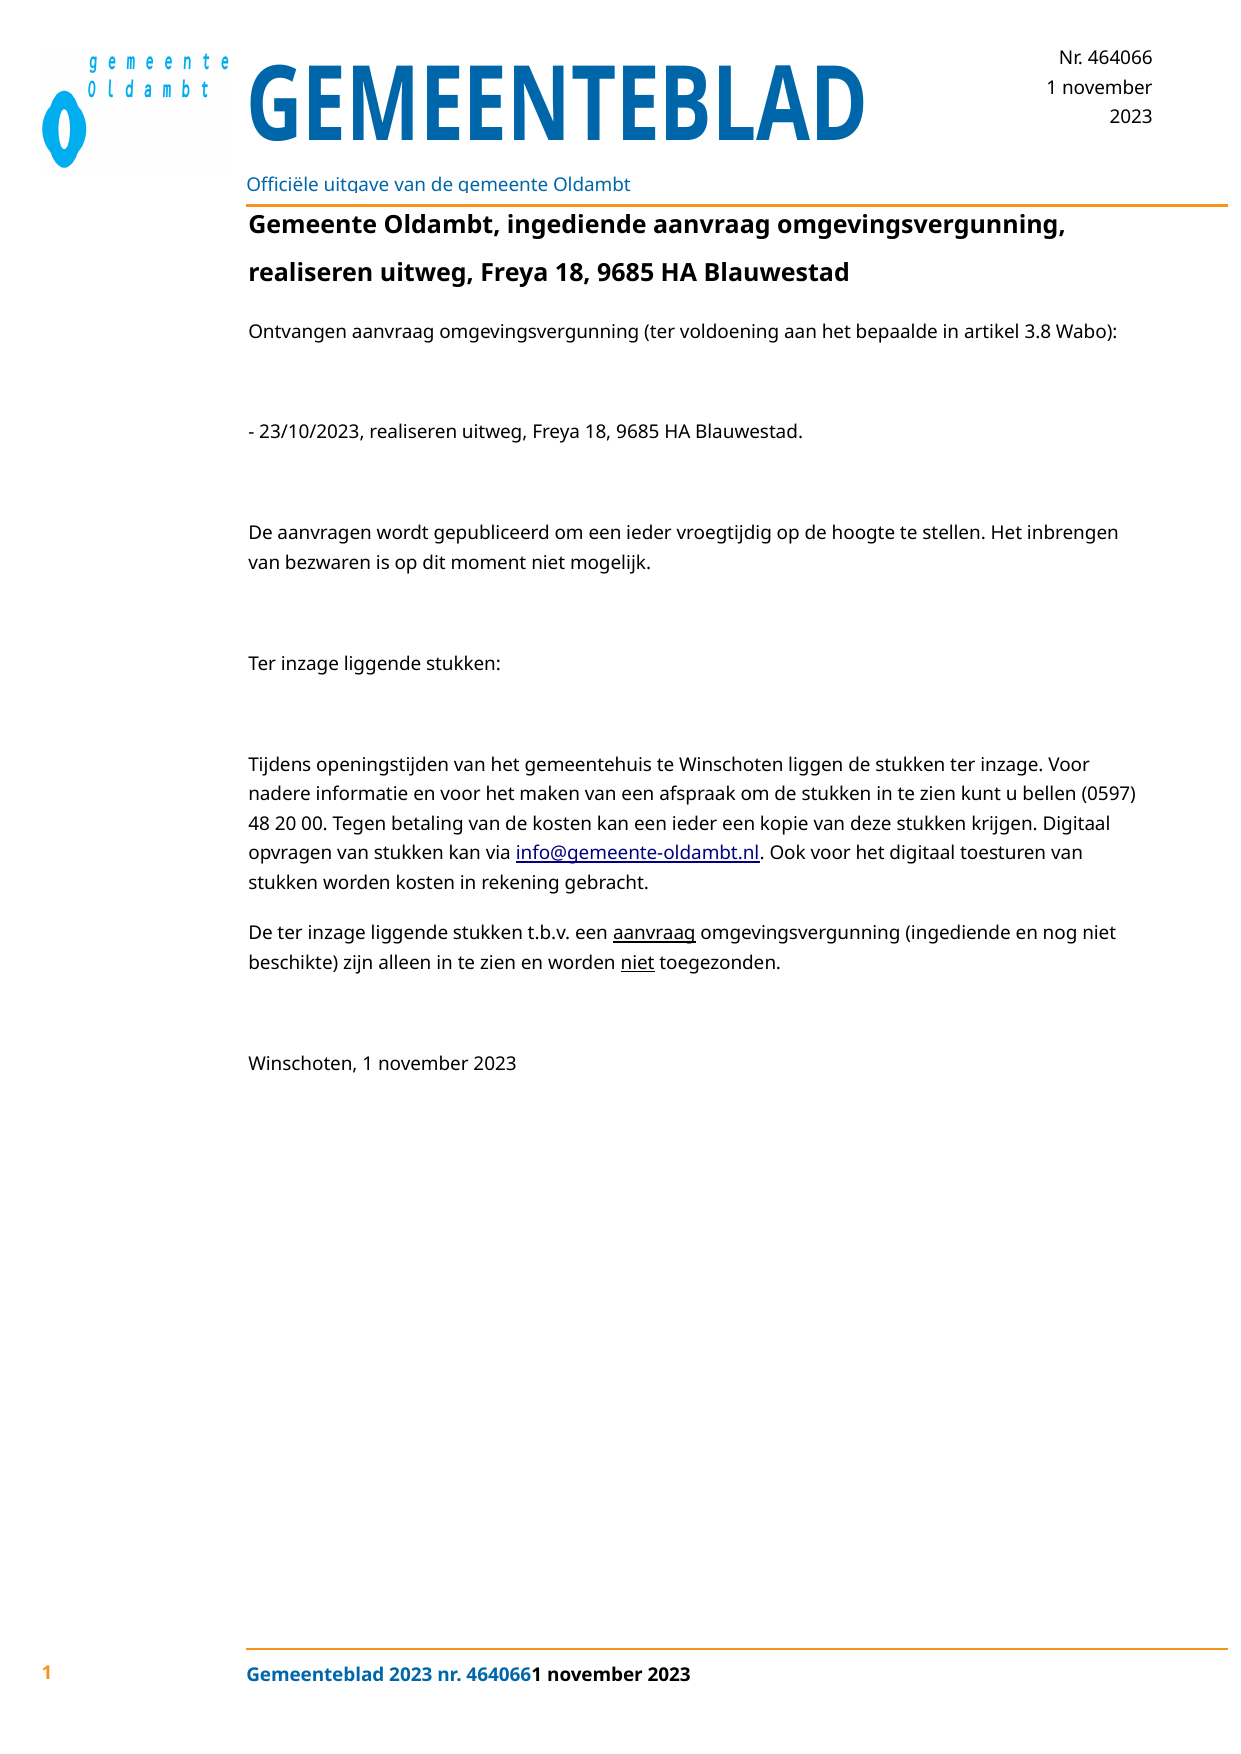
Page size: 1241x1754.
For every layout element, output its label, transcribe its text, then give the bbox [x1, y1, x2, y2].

picture [41, 47, 231, 172]
text - 23/10/2023, realiseren uitweg, Freya 18, 9685 HA Blauwestad. [248, 419, 1152, 444]
text Tijdens openingstijden van het gemeentehuis te Winschoten liggen de stukken ter inzage. Voor nadere informatie en voor het maken van een afspraak om de stukken in te zien kunt u bellen (0597) 48 20 00. Tegen betaling van de kosten kan een ieder een kopie van deze stukken krijgen. Digitaal opvragen van stukken kan via info@gemeente-oldambt.nl. Ook voor het digitaal toesturen van stukken worden kosten in rekening gebracht. [248, 751, 1152, 895]
text Winschoten, 1 november 2023 [248, 1050, 1152, 1076]
text Ter inzage liggende stukken: [248, 650, 1152, 676]
text Gemeente Oldambt, ingediende aanvraag omgevingsvergunning, realiseren uitweg, Freya 18, 9685 HA Blauwestad [248, 207, 1152, 288]
text Ontvangen aanvraag omgevingsvergunning (ter voldoening aan het bepaalde in artikel 3.8 Wabo): [248, 318, 1152, 344]
text De ter inzage liggende stukken t.b.v. een aanvraag omgevingsvergunning (ingediende en nog niet beschikte) zijn alleen in te zien en worden niet toegezonden. [248, 919, 1152, 975]
text De aanvragen wordt gepubliceerd om een ieder vroegtijdig op de hoogte te stellen. Het inbrengen van bezwaren is op dit moment niet mogelijk. [248, 519, 1152, 575]
